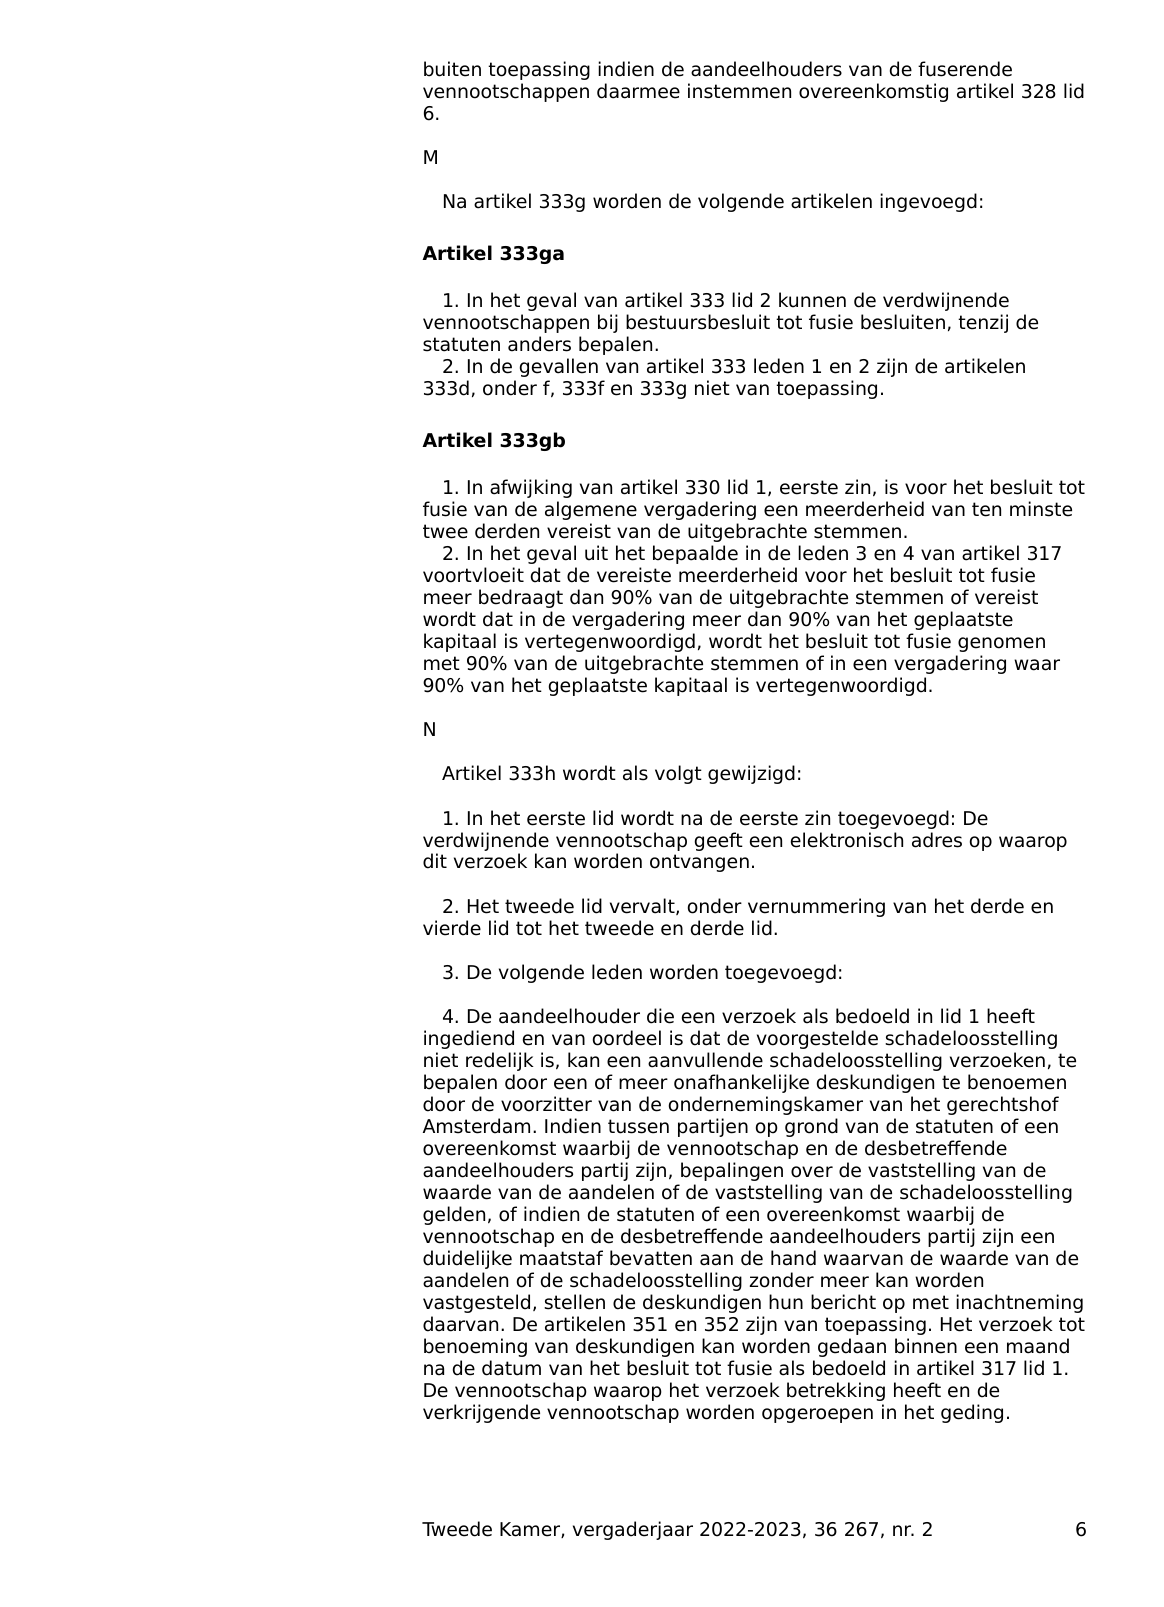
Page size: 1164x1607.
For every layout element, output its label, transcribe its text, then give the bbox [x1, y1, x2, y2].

text Artikel 333h wordt als volgt gewijzigd: [422, 763, 1087, 785]
text 1. In afwijking van artikel 330 lid 1, eerste zin, is voor het besluit tot fusie van de algemene vergadering een meerderheid van ten minste twee derden vereist van de uitgebrachte stemmen. [422, 477, 1087, 543]
text 4. De aandeelhouder die een verzoek als bedoeld in lid 1 heeft ingediend en van oordeel is dat de voorgestelde schadeloosstelling niet redelijk is, kan een aanvullende schadeloosstelling verzoeken, te bepalen door een of meer onafhankelijke deskundigen te benoemen door de voorzitter van de ondernemingskamer van het gerechtshof Amsterdam. Indien tussen partijen op grond van de statuten of een overeenkomst waarbij de vennootschap en de desbetreffende aandeelhouders partij zijn, bepalingen over de vaststelling van de waarde van de aandelen of de vaststelling van de schadeloosstelling gelden, of indien de statuten of een overeenkomst waarbij de vennootschap en de desbetreffende aandeelhouders partij zijn een duidelijke maatstaf bevatten aan de hand waarvan de waarde van de aandelen of de schadeloosstelling zonder meer kan worden vastgesteld, stellen de deskundigen hun bericht op met inachtneming daarvan. De artikelen 351 en 352 zijn van toepassing. Het verzoek tot benoeming van deskundigen kan worden gedaan binnen een maand na de datum van het besluit tot fusie als bedoeld in artikel 317 lid 1. De vennootschap waarop het verzoek betrekking heeft en de verkrijgende vennootschap worden opgeroepen in het geding. [422, 1006, 1087, 1423]
text 2. Het tweede lid vervalt, onder vernummering van het derde en vierde lid tot het tweede en derde lid. [422, 896, 1087, 939]
text 3. De volgende leden worden toegevoegd: [422, 962, 1087, 984]
text 2. In de gevallen van artikel 333 leden 1 en 2 zijn de artikelen 333d, onder f, 333f en 333g niet van toepassing. [422, 356, 1087, 400]
subtitle Artikel 333ga [422, 243, 1087, 265]
subtitle Artikel 333gb [422, 430, 1087, 452]
text 1. In het eerste lid wordt na de eerste zin toegevoegd: De verdwijnende vennootschap geeft een elektronisch adres op waarop dit verzoek kan worden ontvangen. [422, 807, 1087, 873]
text N [422, 719, 1087, 741]
text Na artikel 333g worden de volgende artikelen ingevoegd: [422, 191, 1087, 213]
text M [422, 147, 1087, 169]
text buiten toepassing indien de aandeelhouders van de fuserende vennootschappen daarmee instemmen overeenkomstig artikel 328 lid 6. [422, 59, 1087, 125]
text 1. In het geval van artikel 333 lid 2 kunnen de verdwijnende vennootschappen bij bestuursbesluit tot fusie besluiten, tenzij de statuten anders bepalen. [422, 290, 1087, 356]
text 2. In het geval uit het bepaalde in de leden 3 en 4 van artikel 317 voortvloeit dat de vereiste meerderheid voor het besluit tot fusie meer bedraagt dan 90% van de uitgebrachte stemmen of vereist wordt dat in de vergadering meer dan 90% van het geplaatste kapitaal is vertegenwoordigd, wordt het besluit tot fusie genomen met 90% van de uitgebrachte stemmen of in een vergadering waar 90% van het geplaatste kapitaal is vertegenwoordigd. [422, 543, 1087, 697]
